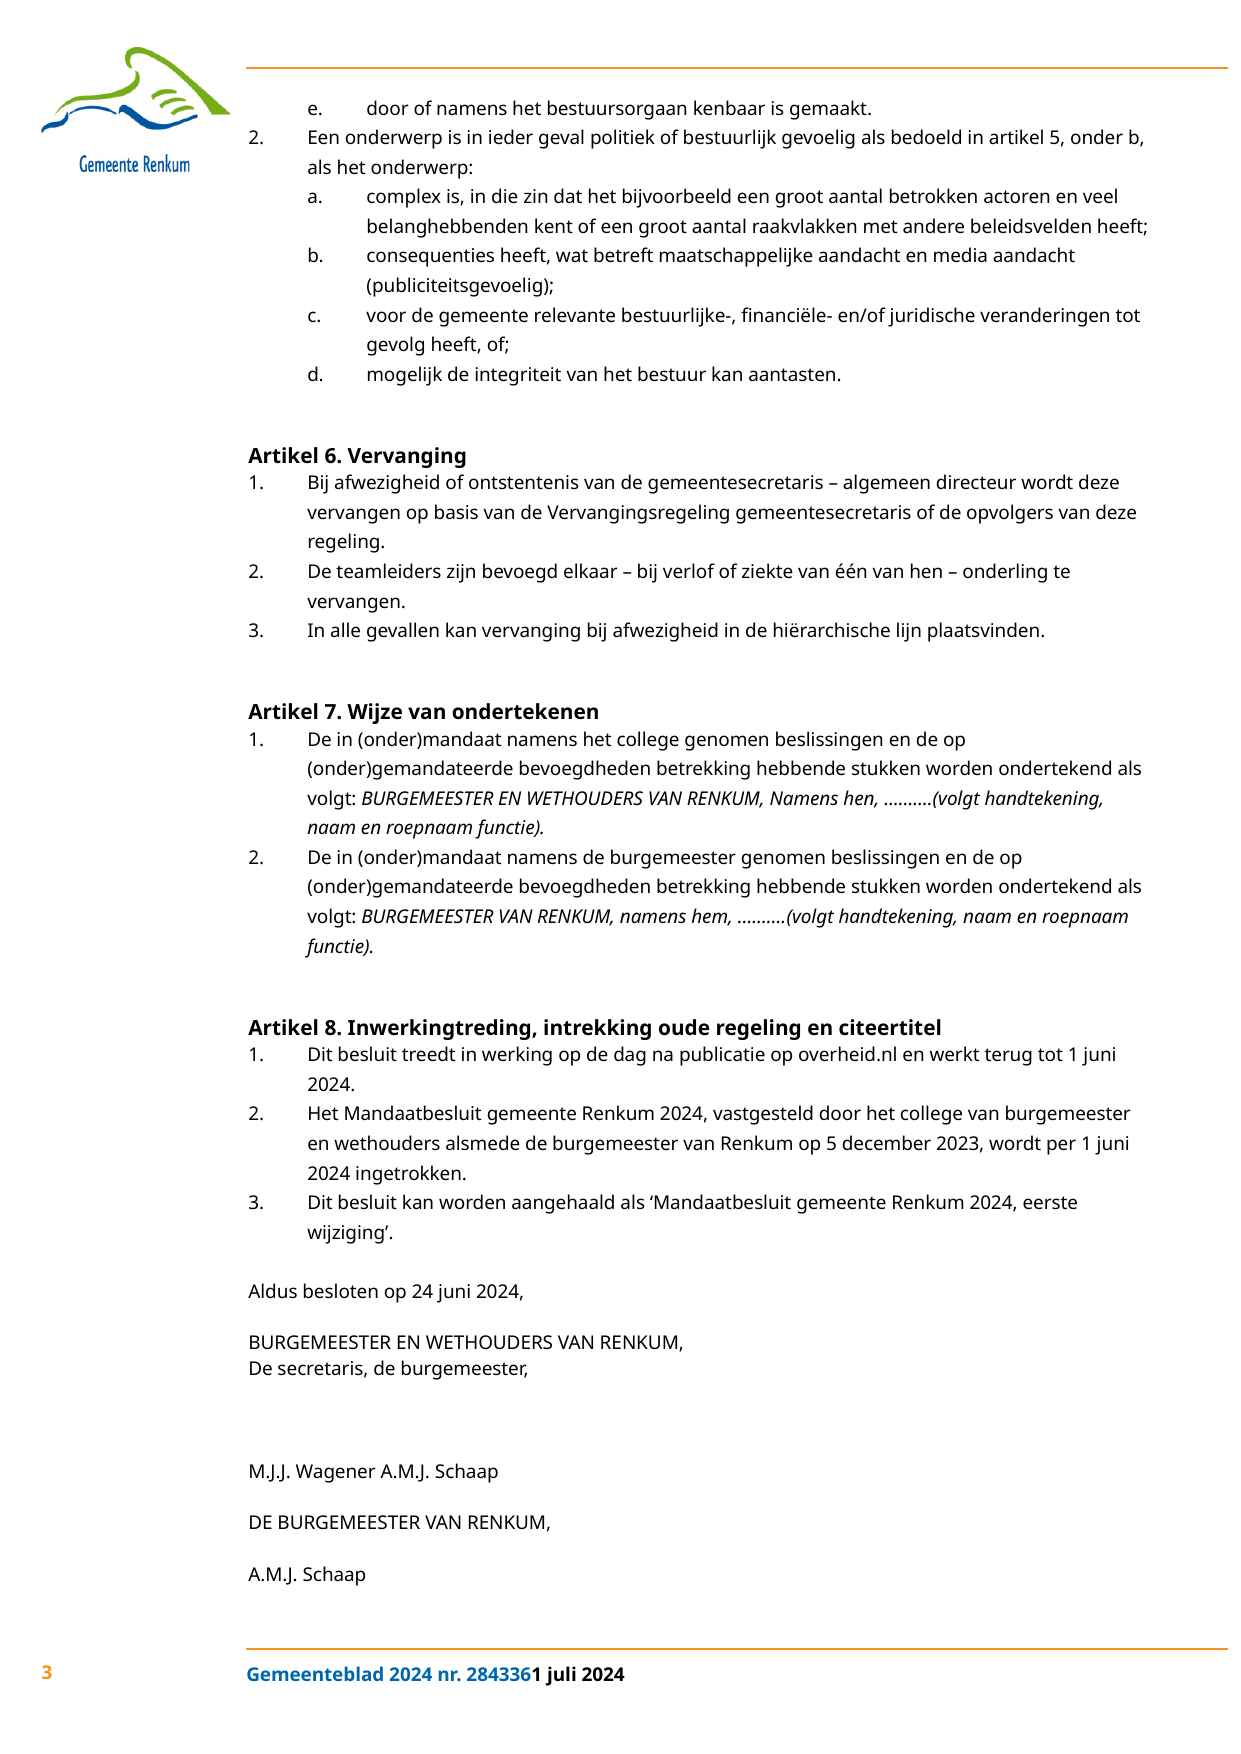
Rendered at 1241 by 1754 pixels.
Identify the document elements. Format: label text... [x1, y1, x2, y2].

list mogelijk de integriteit van het bestuur kan aantasten. [307, 361, 1152, 387]
list consequenties heeft, wat betreft maatschappelijke aandacht en media aandacht (publiciteitsgevoelig); [307, 243, 1152, 298]
list voor de gemeente relevante bestuurlijke-, financiële- en/of juridische veranderingen tot gevolg heeft, of; [307, 302, 1152, 357]
list Een onderwerp is in ieder geval politiek of bestuurlijk gevoelig als bedoeld in artikel 5, onder b, als het onderwerp: [248, 124, 1152, 180]
list Het Mandaatbesluit gemeente Renkum 2024, vastgesteld door het college van burgemeester en wethouders alsmede de burgemeester van Renkum op 5 december 2023, wordt per 1 juni 2024 ingetrokken. [248, 1101, 1152, 1185]
list door of namens het bestuursorgaan kenbaar is gemaakt. [307, 95, 1152, 121]
list complex is, in die zin dat het bijvoorbeeld een groot aantal betrokken actoren en veel belanghebbenden kent of een groot aantal raakvlakken met andere beleidsvelden heeft; [307, 183, 1152, 239]
picture [41, 47, 231, 172]
text Artikel 8. Inwerkingtreding, intrekking oude regeling en citeertitel [248, 1013, 1152, 1041]
list De in (onder)mandaat namens de burgemeester genomen beslissingen en de op (onder)gemandateerde bevoegdheden betrekking hebbende stukken worden ondertekend als volgt: BURGEMEESTER VAN RENKUM, namens hem, ……….(volgt handtekening, naam en roepnaam functie). [248, 844, 1152, 959]
list De in (onder)mandaat namens het college genomen beslissingen en de op (onder)gemandateerde bevoegdheden betrekking hebbende stukken worden ondertekend als volgt: BURGEMEESTER EN WETHOUDERS VAN RENKUM, Namens hen, ……….(volgt handtekening, naam en roepnaam functie). [248, 726, 1152, 840]
text Artikel 6. Vervanging [248, 441, 1152, 469]
text DE BURGEMEESTER VAN RENKUM, [248, 1509, 1152, 1535]
text A.M.J. Schaap [248, 1561, 1152, 1587]
list Dit besluit treedt in werking op de dag na publicatie op overheid.nl en werkt terug tot 1 juni 2024. [248, 1041, 1152, 1097]
list Dit besluit kan worden aangehaald als ‘Mandaatbesluit gemeente Renkum 2024, eerste wijziging’. [248, 1189, 1152, 1244]
text BURGEMEESTER EN WETHOUDERS VAN RENKUM, [248, 1329, 1152, 1355]
list De teamleiders zijn bevoegd elkaar – bij verlof of ziekte van één van hen – onderling te vervangen. [248, 558, 1152, 613]
list In alle gevallen kan vervanging bij afwezigheid in de hiërarchische lijn plaatsvinden. [248, 617, 1152, 643]
text Artikel 7. Wijze van ondertekenen [248, 697, 1152, 726]
text M.J.J. Wagener A.M.J. Schaap [248, 1458, 1152, 1484]
text De secretaris, de burgemeester, [248, 1355, 1152, 1381]
list Bij afwezigheid of ontstentenis van de gemeentesecretaris – algemeen directeur wordt deze vervangen op basis van de Vervangingsregeling gemeentesecretaris of de opvolgers van deze regeling. [248, 469, 1152, 554]
text Aldus besloten op 24 juni 2024, [248, 1278, 1152, 1304]
